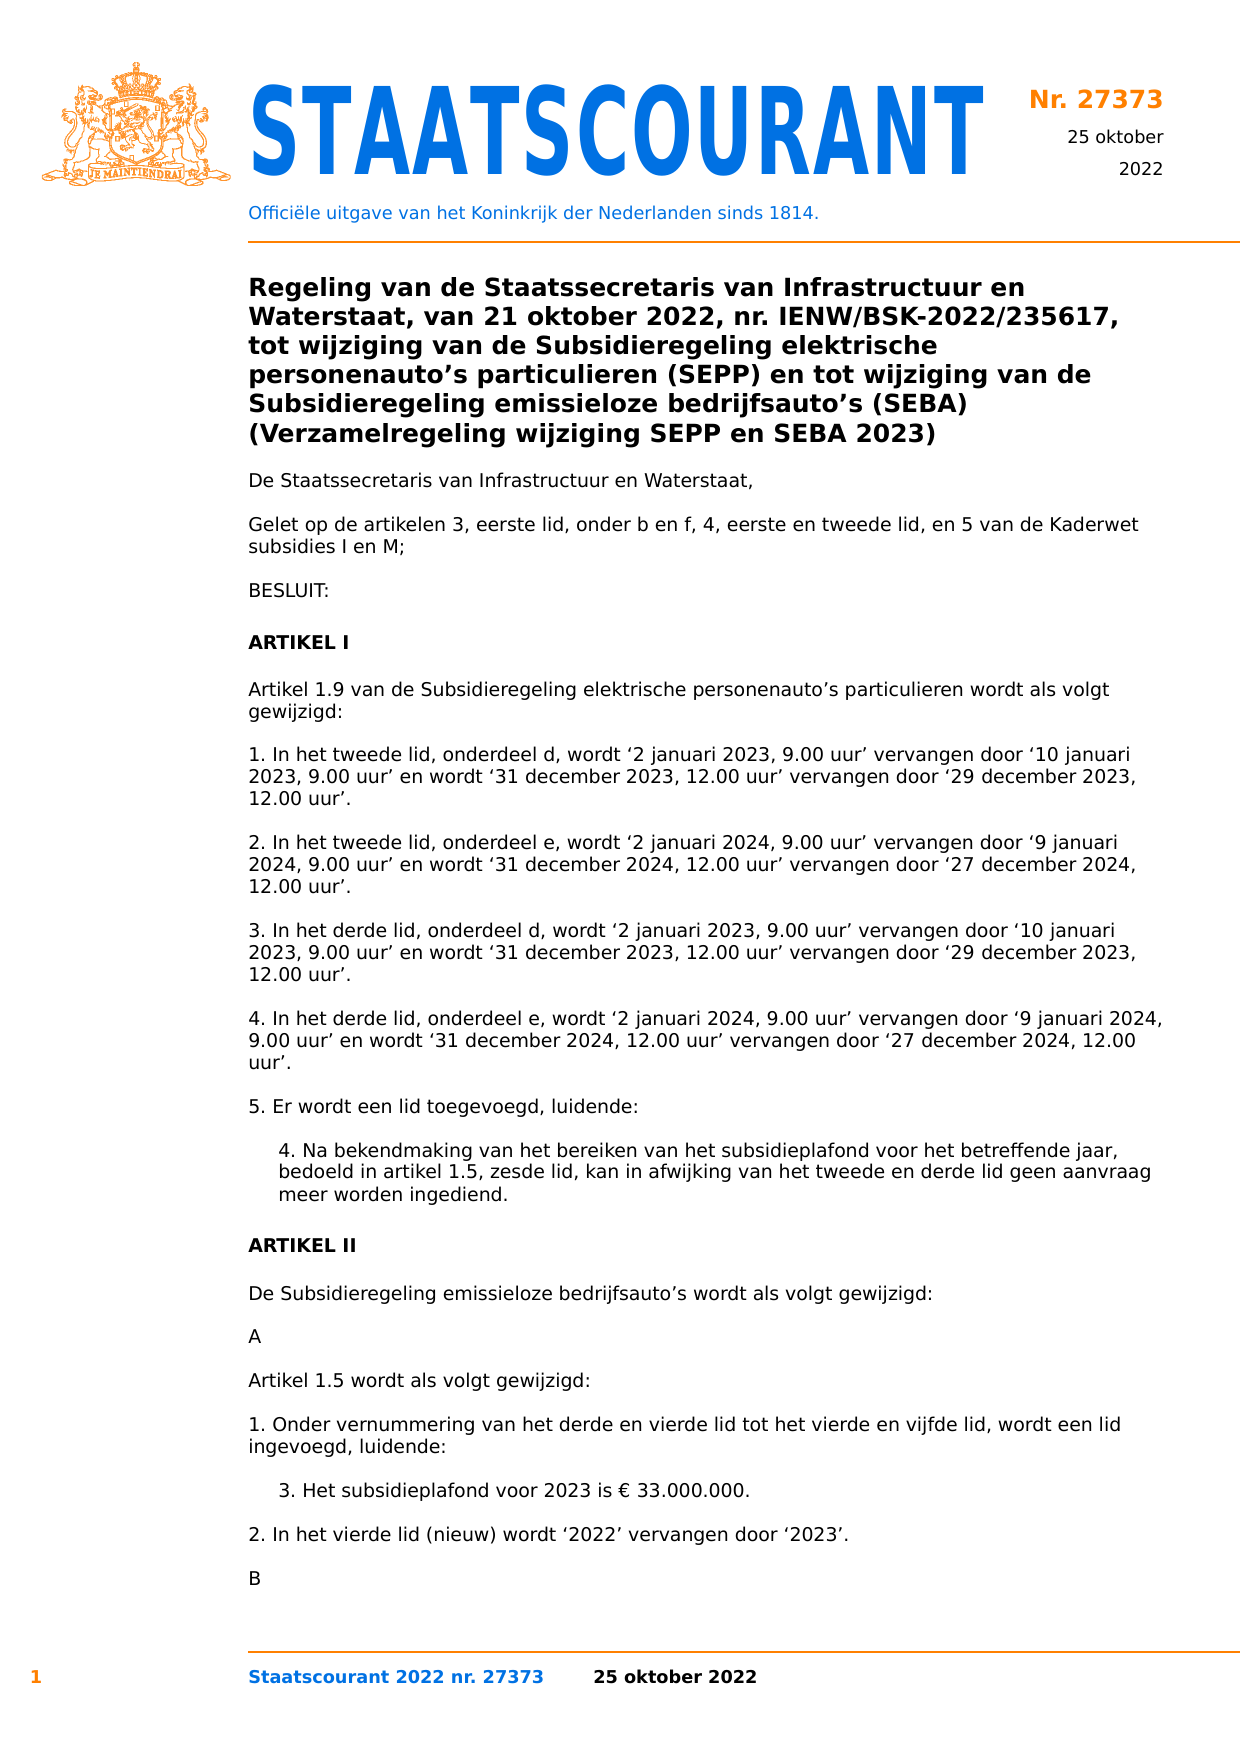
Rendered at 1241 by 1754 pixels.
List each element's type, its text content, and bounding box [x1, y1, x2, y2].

picture [41, 62, 231, 186]
table_header STAATSCOURANT [248, 62, 998, 203]
table_cell 2022 [998, 153, 1240, 203]
subtitle Regeling van de Staatssecretaris van Infrastructuur en Waterstaat, van 21 oktober 2022, nr. IENW/BSK-2022/235617, tot wijziging van de Subsidieregeling elektrische personenauto’s particulieren (SEPP) en tot wijziging van de Subsidieregeling emissieloze bedrijfsauto’s (SEBA) (Verzamelregeling wijziging SEPP en SEBA 2023) [248, 273, 1163, 448]
text 1. Onder vernummering van het derde en vierde lid tot het vierde en vijfde lid, wordt een lid ingevoegd, luidende: [248, 1414, 1163, 1458]
subtitle ARTIKEL II [248, 1235, 1163, 1257]
text 5. Er wordt een lid toegevoegd, luidende: [248, 1096, 1163, 1118]
text De Subsidieregeling emissieloze bedrijfsauto’s wordt als volgt gewijzigd: [248, 1282, 1163, 1304]
text 3. In het derde lid, onderdeel d, wordt ‘2 januari 2023, 9.00 uur’ vervangen door ‘10 januari 2023, 9.00 uur’ en wordt ‘31 december 2023, 12.00 uur’ vervangen door ‘29 december 2023, 12.00 uur’. [248, 920, 1163, 986]
text BESLUIT: [248, 579, 1163, 602]
text Artikel 1.5 wordt als volgt gewijzigd: [248, 1370, 1163, 1392]
table_header Nr. 27373 [998, 62, 1240, 121]
text 2. In het vierde lid (nieuw) wordt ‘2022’ vervangen door ‘2023’. [248, 1524, 1163, 1546]
text 4. Na bekendmaking van het bereiken van het subsidieplafond voor het betreffende jaar, bedoeld in artikel 1.5, zesde lid, kan in afwijking van het tweede en derde lid geen aanvraag meer worden ingediend. [278, 1139, 1163, 1205]
text Artikel 1.9 van de Subsidieregeling elektrische personenauto’s particulieren wordt als volgt gewijzigd: [248, 678, 1163, 722]
text 1. In het tweede lid, onderdeel d, wordt ‘2 januari 2023, 9.00 uur’ vervangen door ‘10 januari 2023, 9.00 uur’ en wordt ‘31 december 2023, 12.00 uur’ vervangen door ‘29 december 2023, 12.00 uur’. [248, 744, 1163, 810]
text B [248, 1567, 1163, 1589]
text Gelet op de artikelen 3, eerste lid, onder b en f, 4, eerste en tweede lid, en 5 van de Kaderwet subsidies I en M; [248, 514, 1163, 558]
text A [248, 1326, 1163, 1348]
text 4. In het derde lid, onderdeel e, wordt ‘2 januari 2024, 9.00 uur’ vervangen door ‘9 januari 2024, 9.00 uur’ en wordt ‘31 december 2024, 12.00 uur’ vervangen door ‘27 december 2024, 12.00 uur’. [248, 1008, 1163, 1074]
table_cell 25 oktober [998, 121, 1240, 153]
text 3. Het subsidieplafond voor 2023 is € 33.000.000. [278, 1480, 1163, 1502]
subtitle ARTIKEL I [248, 632, 1163, 653]
table_header [25, 62, 248, 241]
text De Staatssecretaris van Infrastructuur en Waterstaat, [248, 470, 1163, 492]
text 2. In het tweede lid, onderdeel e, wordt ‘2 januari 2024, 9.00 uur’ vervangen door ‘9 januari 2024, 9.00 uur’ en wordt ‘31 december 2024, 12.00 uur’ vervangen door ‘27 december 2024, 12.00 uur’. [248, 832, 1163, 898]
table_cell Officiële uitgave van het Koninkrijk der Nederlanden sinds 1814. [248, 203, 1240, 241]
